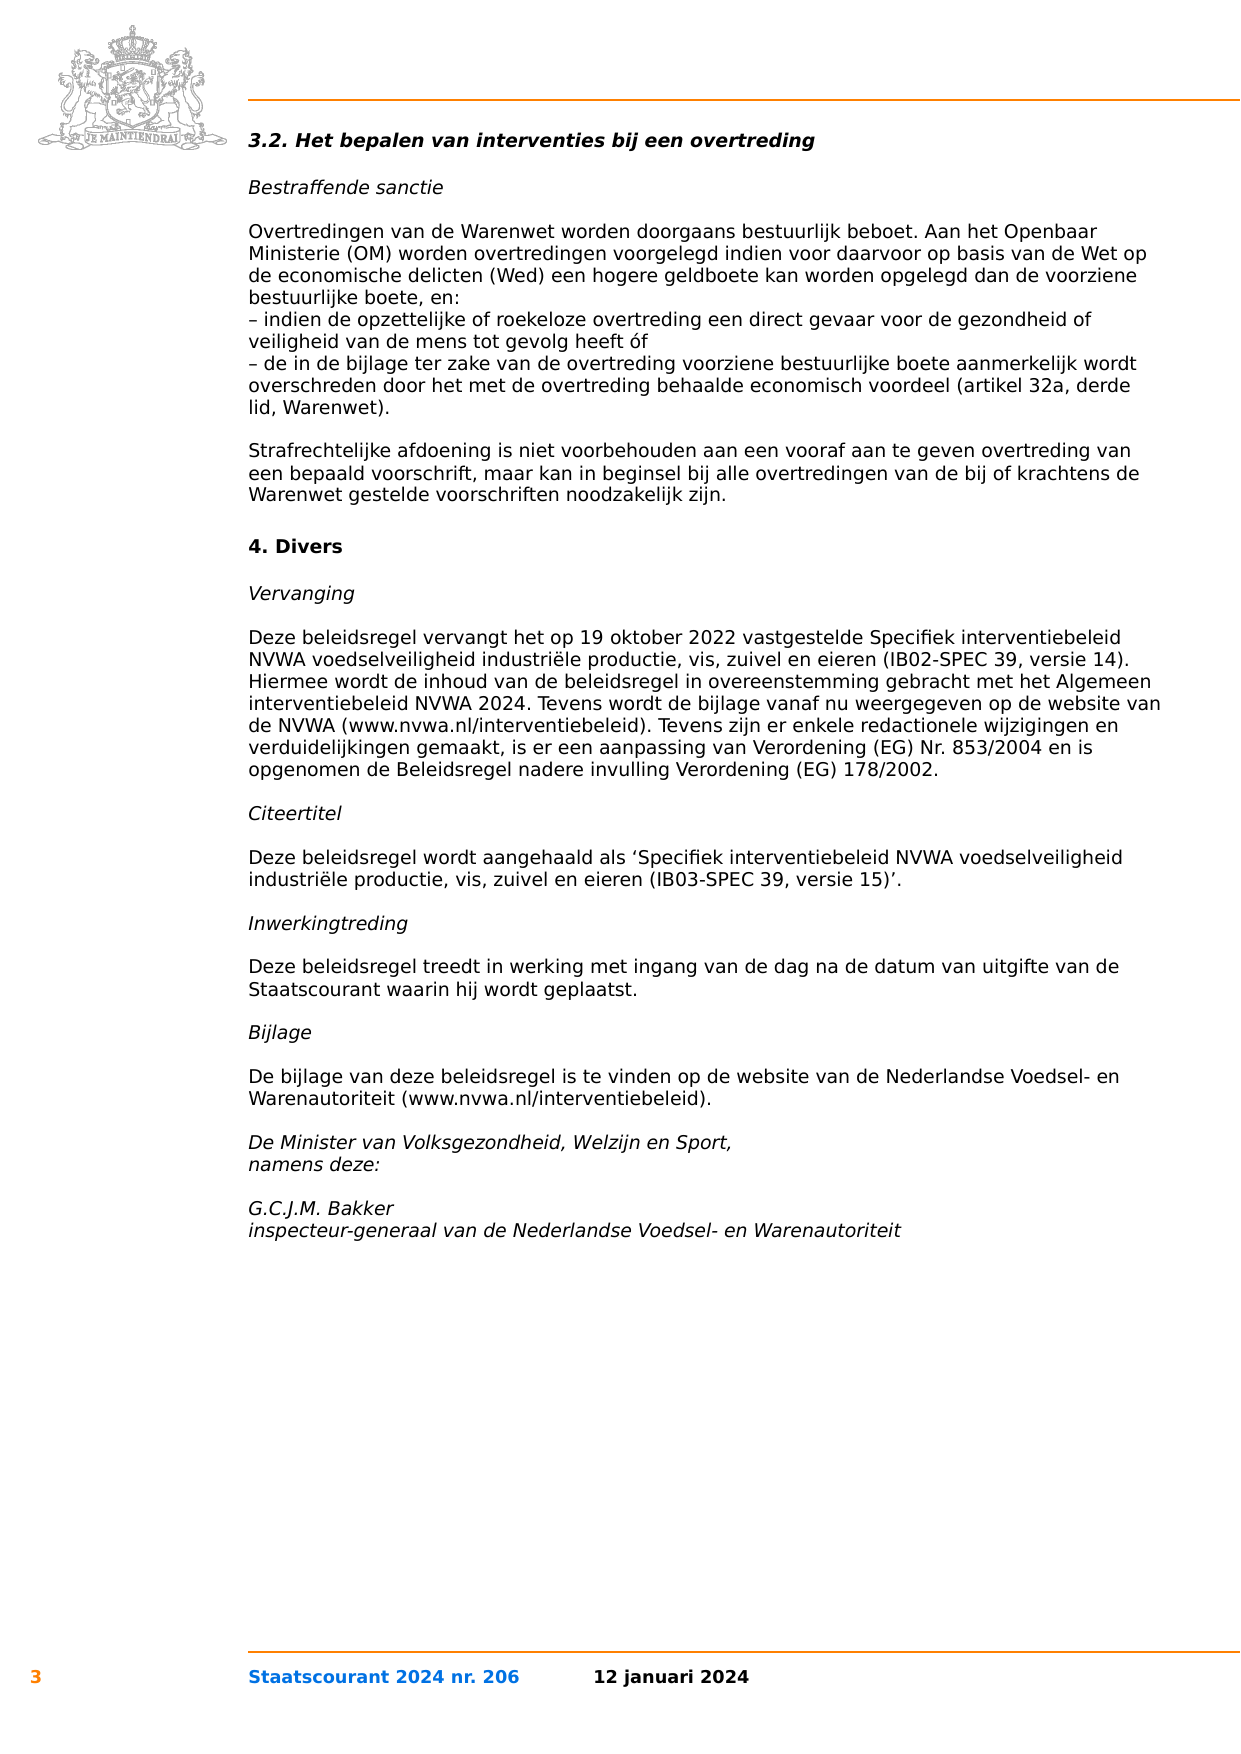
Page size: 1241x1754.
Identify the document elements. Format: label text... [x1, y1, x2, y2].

text Deze beleidsregel treedt in werking met ingang van de dag na de datum van uitgifte van de Staatscourant waarin hij wordt geplaatst. [248, 956, 1163, 1000]
subtitle 4. Divers [248, 536, 1163, 558]
subtitle Citeertitel [248, 803, 1163, 825]
text – de in de bijlage ter zake van de overtreding voorziene bestuurlijke boete aanmerkelijk wordt overschreden door het met de overtreding behaalde economisch voordeel (artikel 32a, derde lid, Warenwet). [248, 353, 1163, 418]
text De Minister van Volksgezondheid, Welzijn en Sport, namens deze: G.C.J.M. Bakker inspecteur-generaal van de Nederlandse Voedsel- en Warenautoriteit [248, 1132, 1163, 1242]
subtitle Bijlage [248, 1022, 1163, 1044]
text Strafrechtelijke afdoening is niet voorbehouden aan een vooraf aan te geven overtreding van een bepaald voorschrift, maar kan in beginsel bij alle overtredingen van de bij of krachtens de Warenwet gestelde voorschriften noodzakelijk zijn. [248, 440, 1163, 506]
text Deze beleidsregel wordt aangehaald als ‘Specifiek interventiebeleid NVWA voedselveiligheid industriële productie, vis, zuivel en eieren (IB03-SPEC 39, versie 15)’. [248, 847, 1163, 891]
text De bijlage van deze beleidsregel is te vinden op de website van de Nederlandse Voedsel- en Warenautoriteit (www.nvwa.nl/interventiebeleid). [248, 1066, 1163, 1110]
subtitle Vervanging [248, 583, 1163, 605]
picture [38, 25, 227, 150]
text Overtredingen van de Warenwet worden doorgaans bestuurlijk beboet. Aan het Openbaar Ministerie (OM) worden overtredingen voorgelegd indien voor daarvoor op basis van de Wet op de economische delicten (Wed) een hogere geldboete kan worden opgelegd dan de voorziene bestuurlijke boete, en: [248, 221, 1163, 309]
text – indien de opzettelijke of roekeloze overtreding een direct gevaar voor de gezondheid of veiligheid van de mens tot gevolg heeft óf [248, 309, 1163, 353]
subtitle Bestraffende sanctie [248, 177, 1163, 199]
text Deze beleidsregel vervangt het op 19 oktober 2022 vastgestelde Specifiek interventiebeleid NVWA voedselveiligheid industriële productie, vis, zuivel en eieren (IB02-SPEC 39, versie 14). Hiermee wordt de inhoud van de beleidsregel in overeenstemming gebracht met het Algemeen interventiebeleid NVWA 2024. Tevens wordt de bijlage vanaf nu weergegeven op de website van de NVWA (www.nvwa.nl/interventiebeleid). Tevens zijn er enkele redactionele wijzigingen en verduidelijkingen gemaakt, is er een aanpassing van Verordening (EG) Nr. 853/2004 en is opgenomen de Beleidsregel nadere invulling Verordening (EG) 178/2002. [248, 627, 1163, 781]
subtitle 3.2. Het bepalen van interventies bij een overtreding [248, 130, 1163, 152]
subtitle Inwerkingtreding [248, 913, 1163, 934]
